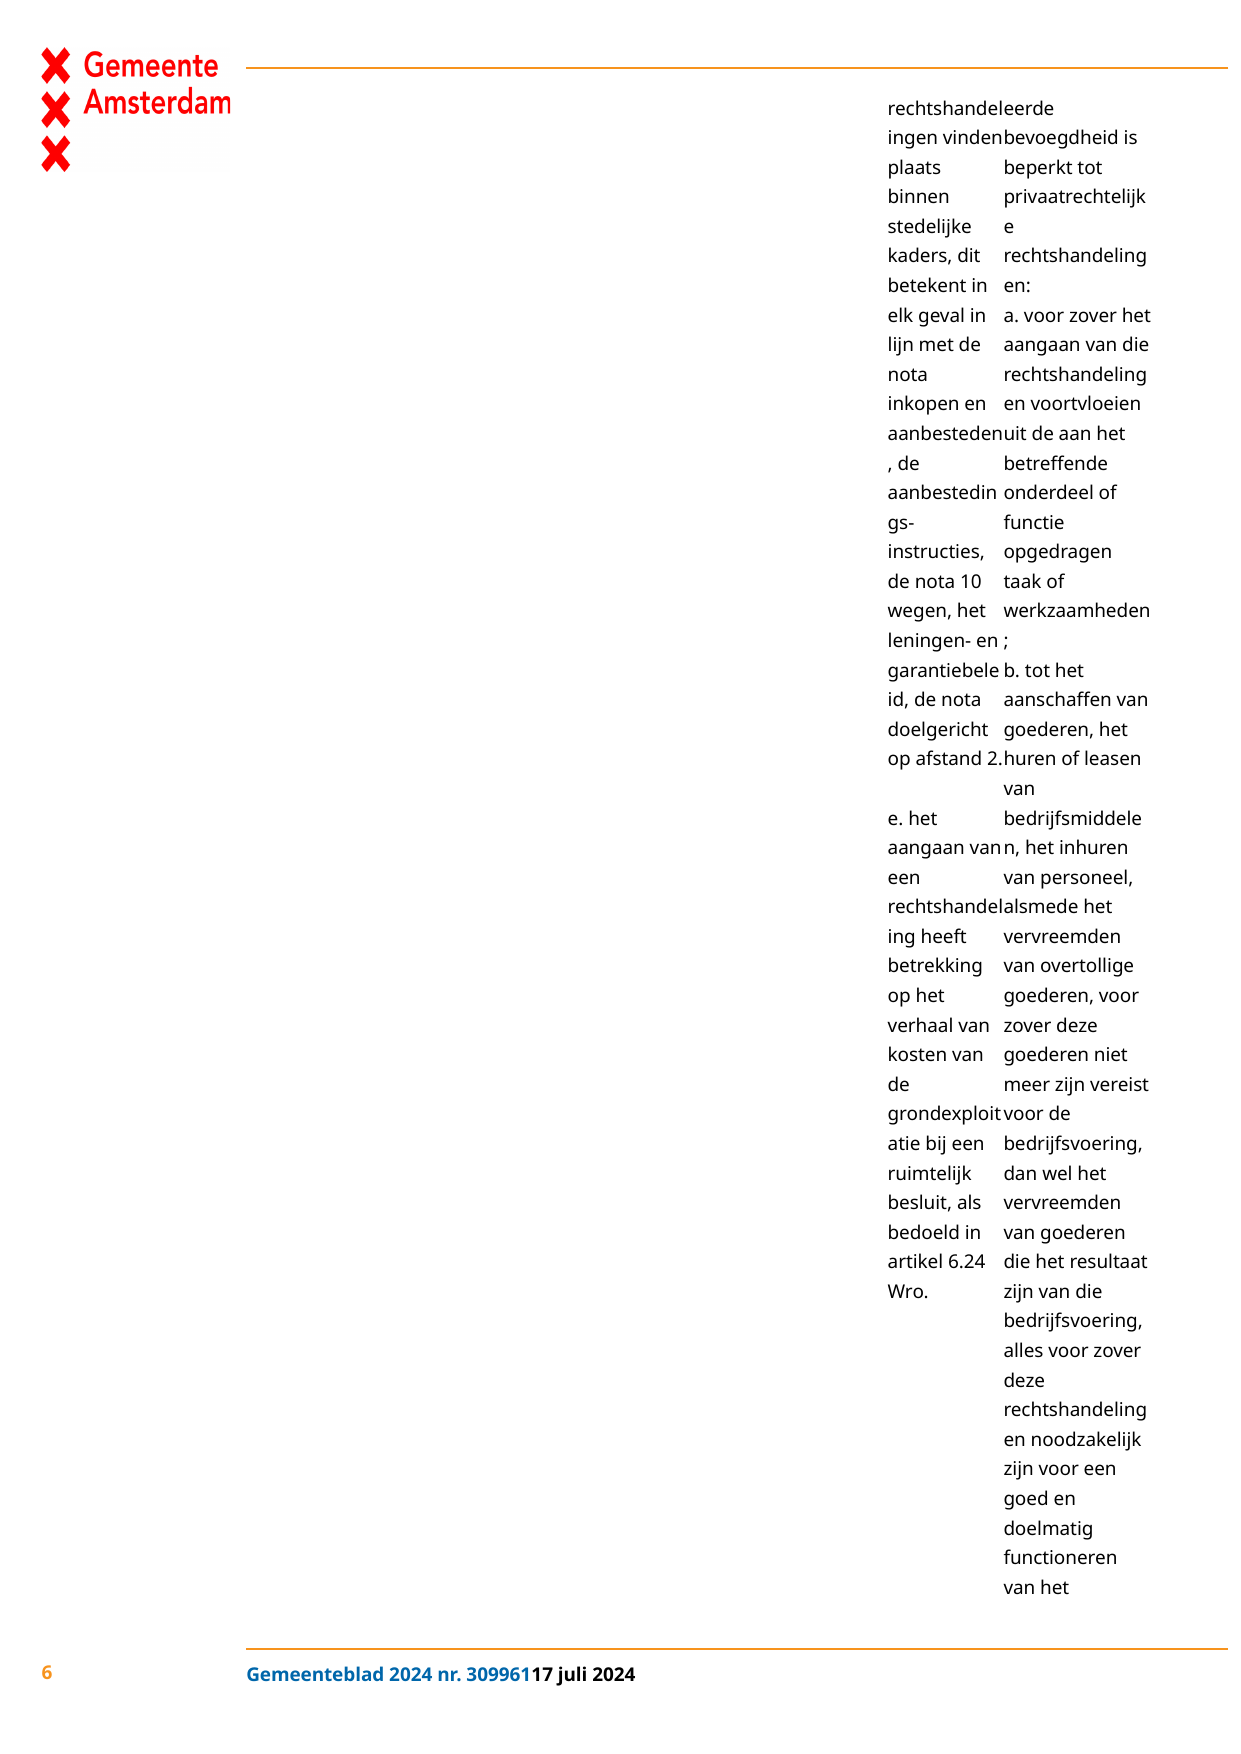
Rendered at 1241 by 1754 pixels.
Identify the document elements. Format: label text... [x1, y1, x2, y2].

table_cell [248, 95, 354, 1600]
table_cell [674, 95, 781, 1600]
table_cell rechtshandelingen vinden plaats binnen stedelijke kaders, dit betekent in elk geval in lijn met de nota inkopen en aanbesteden, de aanbestedings-instructies, de nota 10 wegen, het leningen- en garantiebeleid, de nota doelgericht op afstand 2. e. het aangaan van een rechtshandeling heeft betrekking op het verhaal van kosten van de grondexploitatie bij een ruimtelijk besluit, als bedoeld in artikel 6.24 Wro. [888, 95, 1003, 1600]
table_cell eerde bevoegdheid is beperkt tot privaatrechtelijke rechtshandelingen: a. voor zover het aangaan van die rechtshandelingen voortvloeien uit de aan het betreffende onderdeel of functie opgedragen taak of werkzaamheden; b. tot het aanschaffen van goederen, het huren of leasen van bedrijfsmiddelen, het inhuren van personeel, alsmede het vervreemden van overtollige goederen, voor zover deze goederen niet meer zijn vereist voor de bedrijfsvoering, dan wel het vervreemden van goederen die het resultaat zijn van die bedrijfsvoering, alles voor zover deze rechtshandelingen noodzakelijk zijn voor een goed en doelmatig functioneren van het [1003, 95, 1152, 1600]
table_cell [355, 95, 461, 1600]
table_cell [568, 95, 674, 1600]
table_cell [781, 95, 887, 1600]
table_cell [461, 95, 568, 1600]
picture [41, 47, 231, 172]
